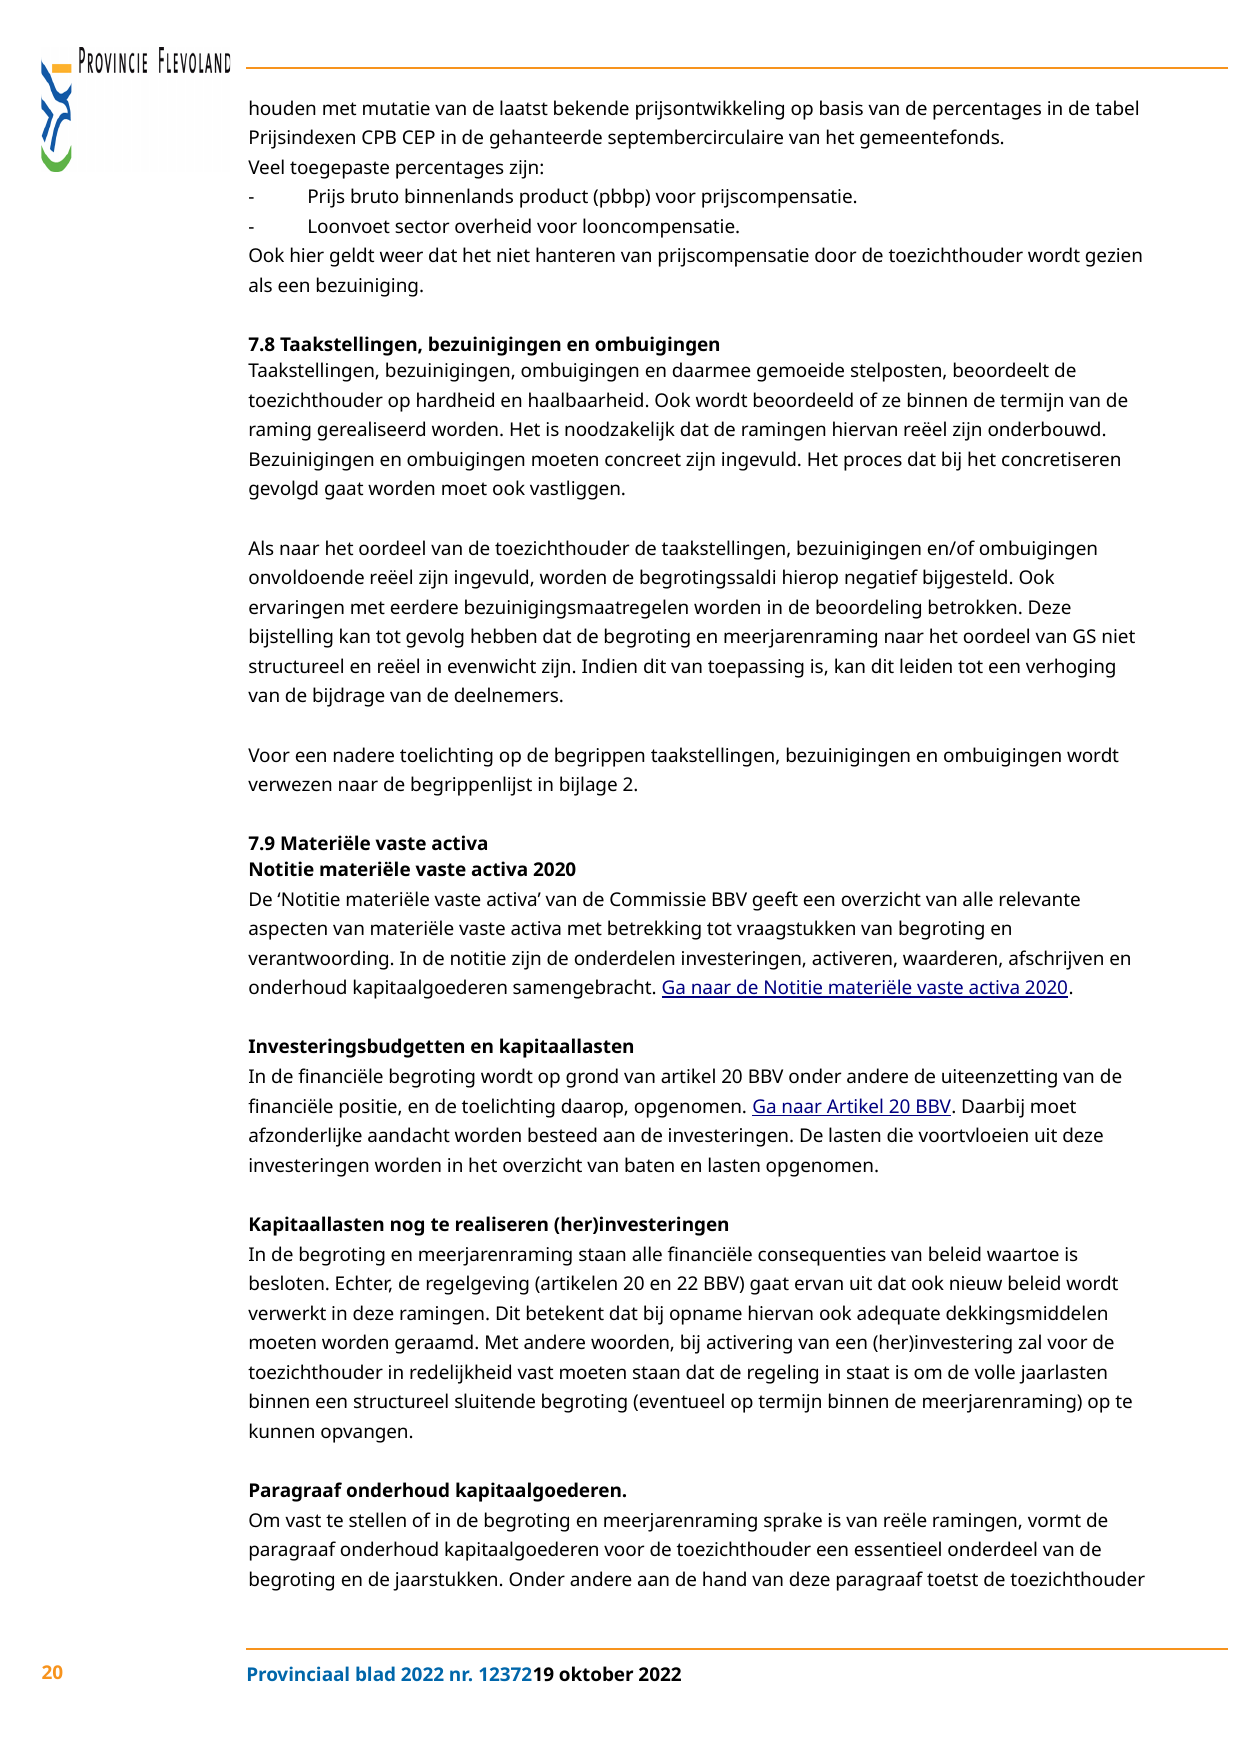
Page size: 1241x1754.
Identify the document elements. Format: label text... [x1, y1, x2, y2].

text In de financiële begroting wordt op grond van artikel 20 BBV onder andere de uiteenzetting van de financiële positie, en de toelichting daarop, opgenomen. Ga naar Artikel 20 BBV. Daarbij moet afzonderlijke aandacht worden besteed aan de investeringen. De lasten die voortvloeien uit deze investeringen worden in het overzicht van baten en lasten opgenomen. [248, 1063, 1152, 1178]
text Paragraaf onderhoud kapitaalgoederen. [248, 1477, 1152, 1503]
text Taakstellingen, bezuinigingen, ombuigingen en daarmee gemoeide stelposten, beoordeelt de toezichthouder op hardheid en haalbaarheid. Ook wordt beoordeeld of ze binnen de termijn van de raming gerealiseerd worden. Het is noodzakelijk dat de ramingen hiervan reëel zijn onderbouwd. Bezuinigingen en ombuigingen moeten concreet zijn ingevuld. Het proces dat bij het concretiseren gevolgd gaat worden moet ook vastliggen. [248, 357, 1152, 501]
text Notitie materiële vaste activa 2020 [248, 856, 1152, 882]
text Investeringsbudgetten en kapitaallasten [248, 1034, 1152, 1059]
text In de begroting en meerjarenraming staan alle financiële consequenties van beleid waartoe is besloten. Echter, de regelgeving (artikelen 20 en 22 BBV) gaat ervan uit dat ook nieuw beleid wordt verwerkt in deze ramingen. Dit betekent dat bij opname hiervan ook adequate dekkingsmiddelen moeten worden geraamd. Met andere woorden, bij activering van een (her)investering zal voor de toezichthouder in redelijkheid vast moeten staan dat de regeling in staat is om de volle jaarlasten binnen een structureel sluitende begroting (eventueel op termijn binnen de meerjarenraming) op te kunnen opvangen. [248, 1241, 1152, 1444]
text Veel toegepaste percentages zijn: [248, 154, 1152, 180]
text 7.9 Materiële vaste activa [248, 831, 1152, 856]
picture [41, 47, 231, 172]
list Loonvoet sector overheid voor looncompensatie. [248, 213, 1152, 239]
text 7.8 Taakstellingen, bezuinigingen en ombuigingen [248, 331, 1152, 357]
text houden met mutatie van de laatst bekende prijsontwikkeling op basis van de percentages in de tabel Prijsindexen CPB CEP in de gehanteerde septembercirculaire van het gemeentefonds. [248, 95, 1152, 150]
text Ook hier geldt weer dat het niet hanteren van prijscompensatie door de toezichthouder wordt gezien als een bezuiniging. [248, 243, 1152, 298]
text Kapitaallasten nog te realiseren (her)investeringen [248, 1211, 1152, 1237]
text Als naar het oordeel van de toezichthouder de taakstellingen, bezuinigingen en/of ombuigingen onvoldoende reëel zijn ingevuld, worden de begrotingssaldi hierop negatief bijgesteld. Ook ervaringen met eerdere bezuinigingsmaatregelen worden in de beoordeling betrokken. Deze bijstelling kan tot gevolg hebben dat de begroting en meerjarenraming naar het oordeel van GS niet structureel en reëel in evenwicht zijn. Indien dit van toepassing is, kan dit leiden tot een verhoging van de bijdrage van de deelnemers. [248, 535, 1152, 708]
text De ‘Notitie materiële vaste activa’ van de Commissie BBV geeft een overzicht van alle relevante aspecten van materiële vaste activa met betrekking tot vraagstukken van begroting en verantwoording. In de notitie zijn de onderdelen investeringen, activeren, waarderen, afschrijven en onderhoud kapitaalgoederen samengebracht. Ga naar de Notitie materiële vaste activa 2020. [248, 886, 1152, 1000]
text Voor een nadere toelichting op de begrippen taakstellingen, bezuinigingen en ombuigingen wordt verwezen naar de begrippenlijst in bijlage 2. [248, 742, 1152, 797]
text Om vast te stellen of in de begroting en meerjarenraming sprake is van reële ramingen, vormt de paragraaf onderhoud kapitaalgoederen voor de toezichthouder een essentieel onderdeel van de begroting en de jaarstukken. Onder andere aan de hand van deze paragraaf toetst de toezichthouder [248, 1507, 1152, 1592]
list Prijs bruto binnenlands product (pbbp) voor prijscompensatie. [248, 183, 1152, 209]
